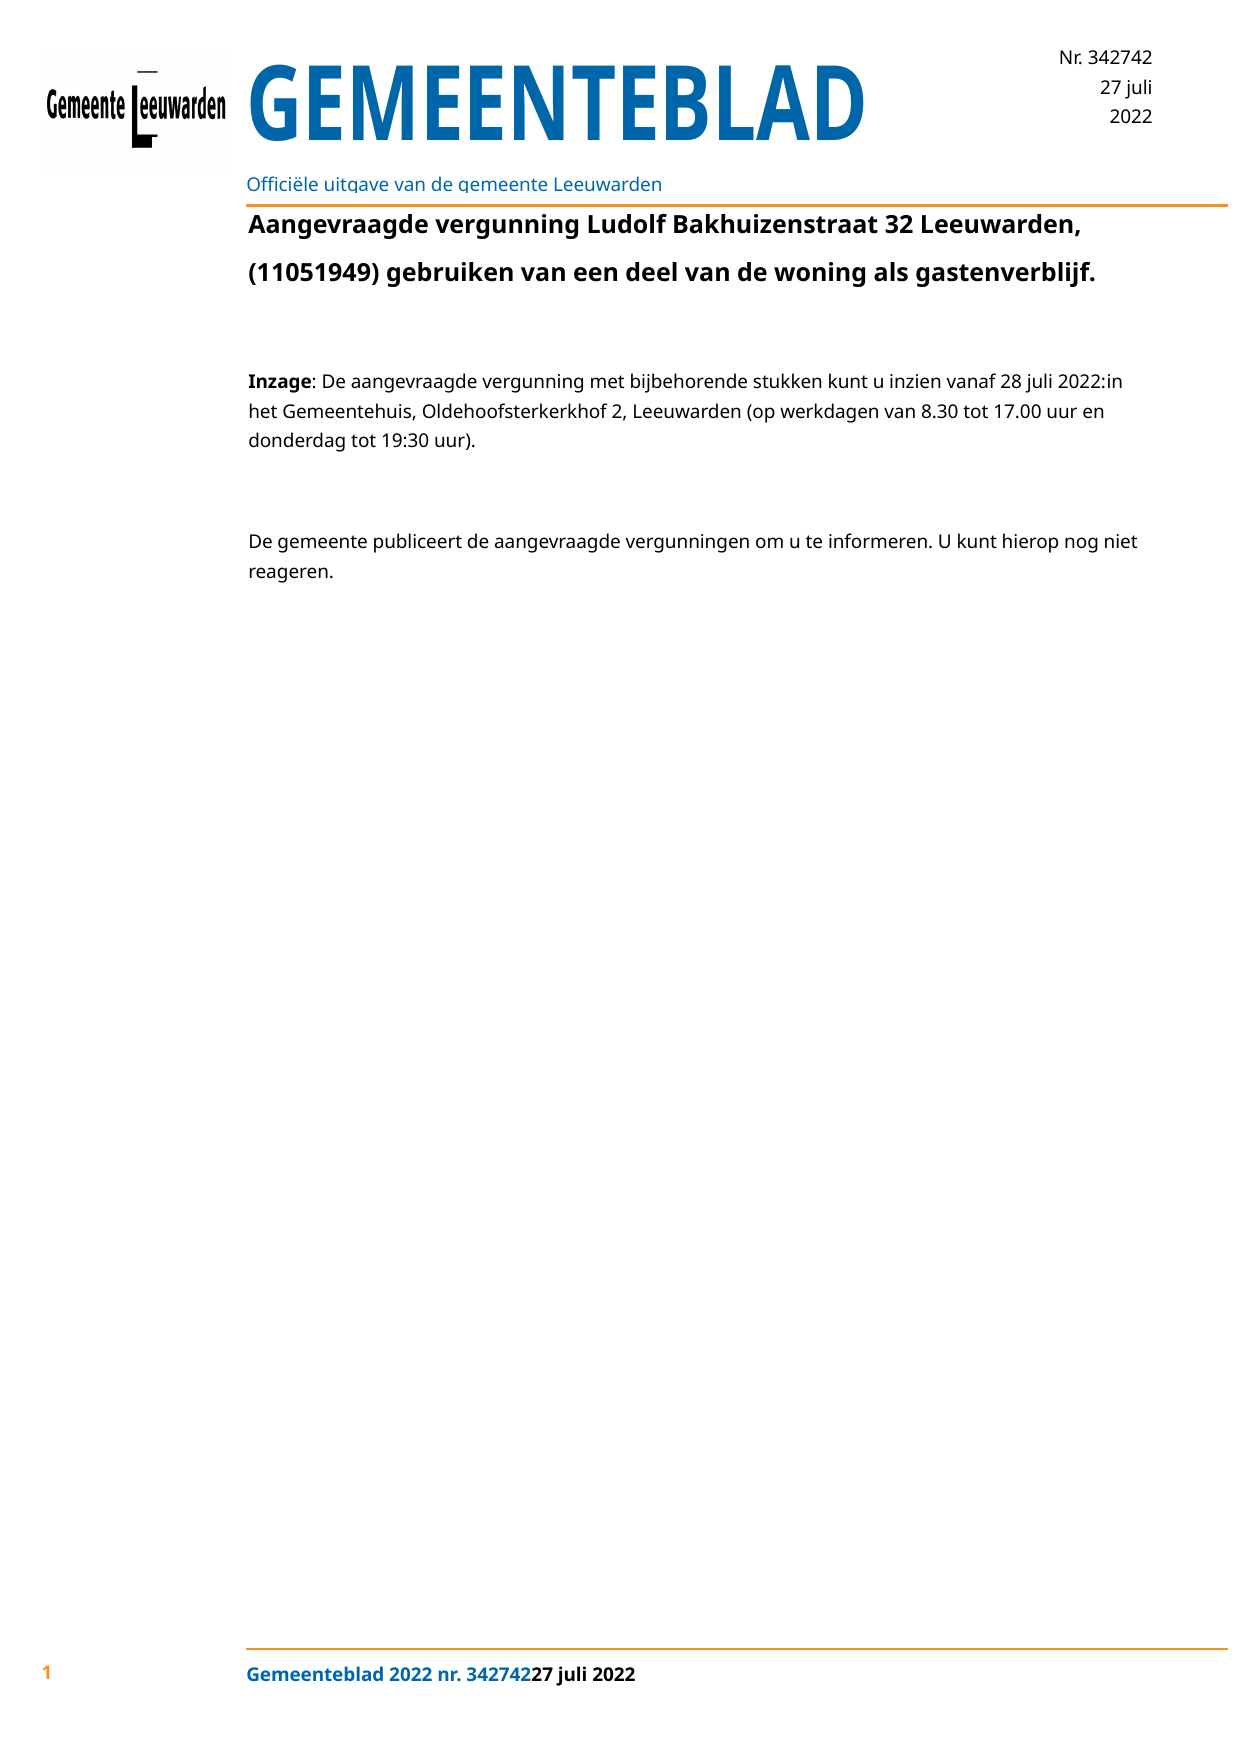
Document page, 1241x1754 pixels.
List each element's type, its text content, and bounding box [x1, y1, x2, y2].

text De gemeente publiceert de aangevraagde vergunningen om u te informeren. U kunt hierop nog niet reageren. [248, 528, 1152, 584]
text Aangevraagde vergunning Ludolf Bakhuizenstraat 32 Leeuwarden, (11051949) gebruiken van een deel van de woning als gastenverblijf. [248, 207, 1152, 288]
picture [41, 47, 231, 172]
text Inzage: De aangevraagde vergunning met bijbehorende stukken kunt u inzien vanaf 28 juli 2022:in het Gemeentehuis, Oldehoofsterkerkhof 2, Leeuwarden (op werkdagen van 8.30 tot 17.00 uur en donderdag tot 19:30 uur). [248, 368, 1152, 453]
